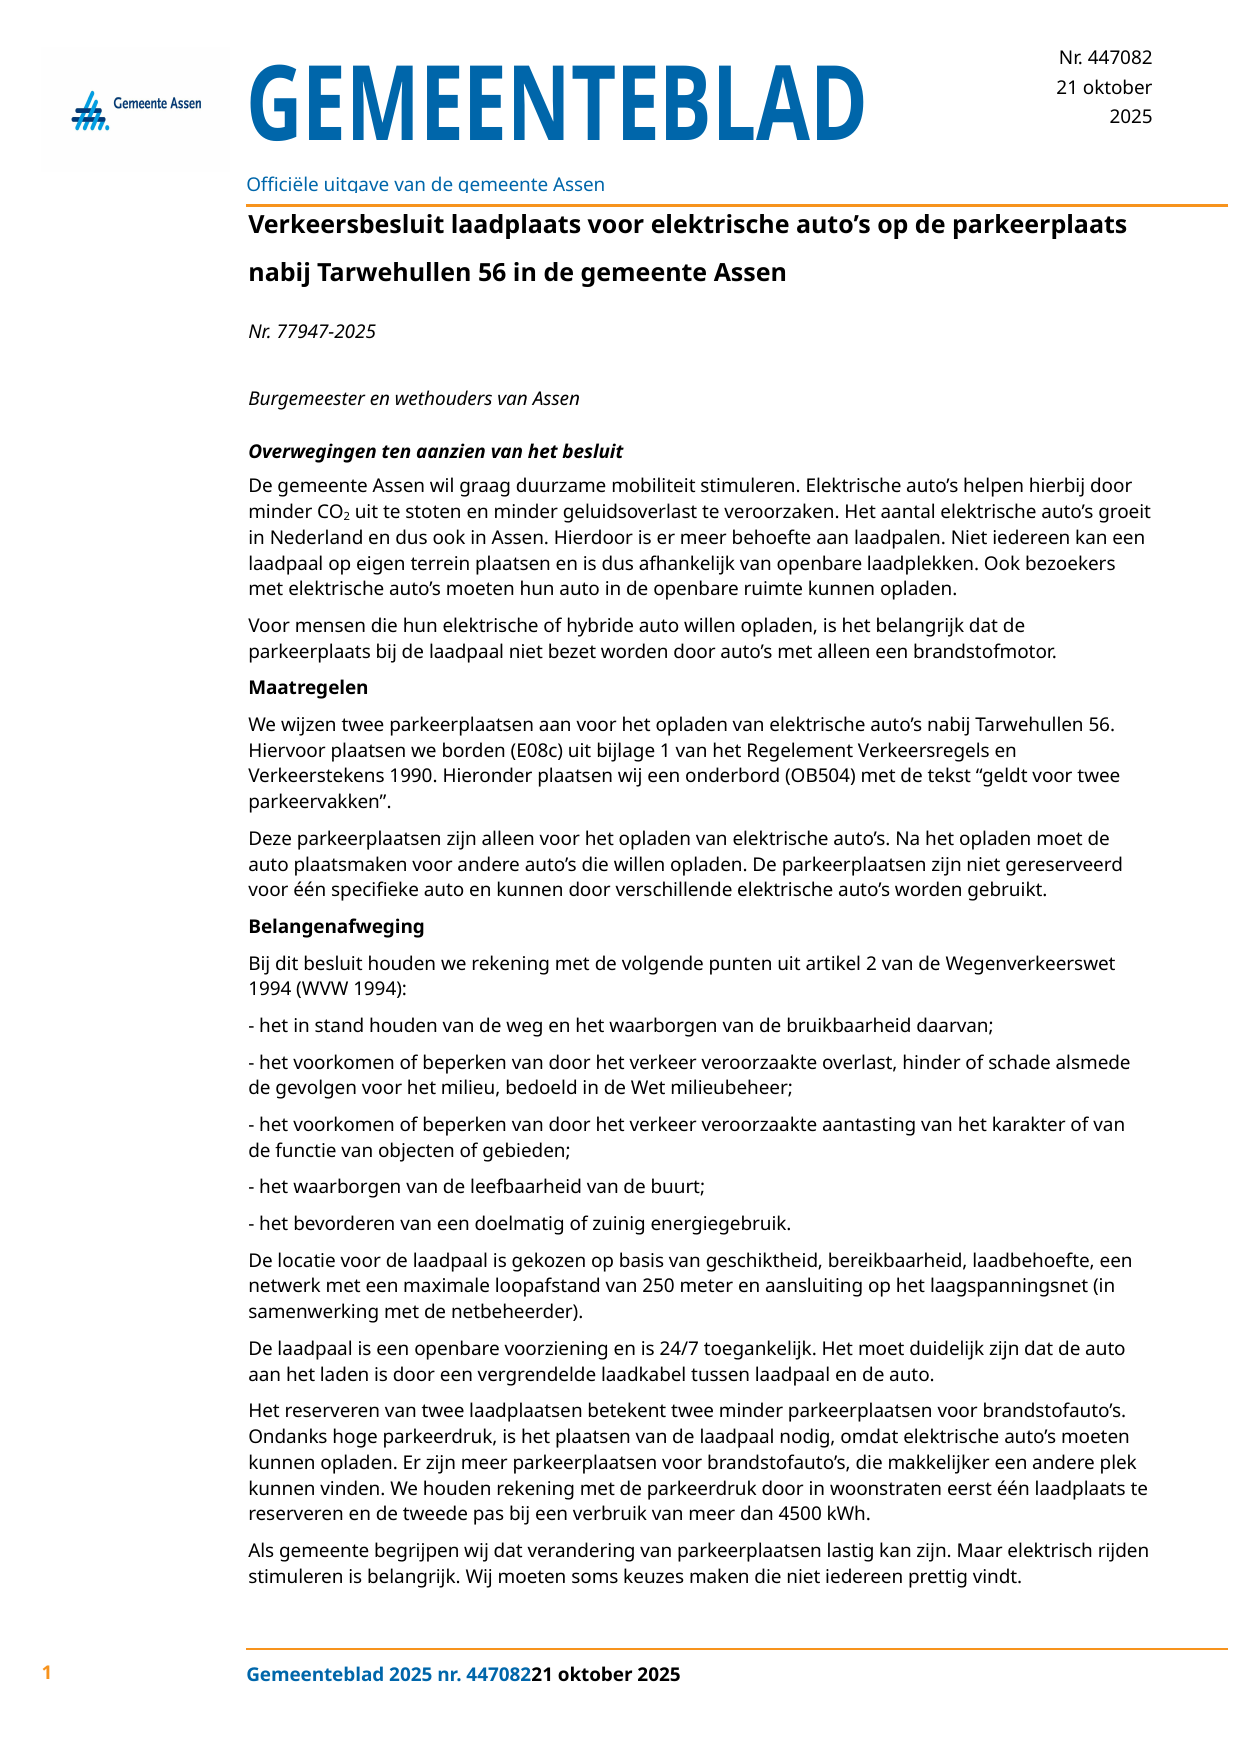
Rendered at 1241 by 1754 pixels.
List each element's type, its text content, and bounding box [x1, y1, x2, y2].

text Burgemeester en wethouders van Assen [248, 386, 1152, 411]
text De locatie voor de laadpaal is gekozen op basis van geschiktheid, bereikbaarheid, laadbehoefte, een netwerk met een maximale loopafstand van 250 meter en aansluiting op het laagspanningsnet (in samenwerking met de netbeheerder). [248, 1247, 1152, 1324]
text Maatregelen [248, 674, 1152, 700]
text De gemeente Assen wil graag duurzame mobiliteit stimuleren. Elektrische auto’s helpen hierbij door minder CO2 uit te stoten en minder geluidsoverlast te veroorzaken. Het aantal elektrische auto’s groeit in Nederland en dus ook in Assen. Hierdoor is er meer behoefte aan laadpalen. Niet iedereen kan een laadpaal op eigen terrein plaatsen en is dus afhankelijk van openbare laadplekken. Ook bezoekers met elektrische auto’s moeten hun auto in de openbare ruimte kunnen opladen. [248, 472, 1152, 601]
text Het reserveren van twee laadplaatsen betekent twee minder parkeerplaatsen voor brandstofauto’s. Ondanks hoge parkeerdruk, is het plaatsen van de laadpaal nodig, omdat elektrische auto’s moeten kunnen opladen. Er zijn meer parkeerplaatsen voor brandstofauto’s, die makkelijker een andere plek kunnen vinden. We houden rekening met de parkeerdruk door in woonstraten eerst één laadplaats te reserveren en de tweede pas bij een verbruik van meer dan 4500 kWh. [248, 1397, 1152, 1526]
text We wijzen twee parkeerplaatsen aan voor het opladen van elektrische auto’s nabij Tarwehullen 56. Hiervoor plaatsen we borden (E08c) uit bijlage 1 van het Regelement Verkeersregels en Verkeerstekens 1990. Hieronder plaatsen wij een onderbord (OB504) met de tekst “geldt voor twee parkeervakken”. [248, 711, 1152, 814]
picture [41, 47, 231, 172]
text Belangenafweging [248, 913, 1152, 939]
text Als gemeente begrijpen wij dat verandering van parkeerplaatsen lastig kan zijn. Maar elektrisch rijden stimuleren is belangrijk. Wij moeten soms keuzes maken die niet iedereen prettig vindt. [248, 1537, 1152, 1588]
text Bij dit besluit houden we rekening met de volgende punten uit artikel 2 van de Wegenverkeerswet 1994 (WVW 1994): [248, 950, 1152, 1001]
text Nr. 77947-2025 [248, 318, 1152, 344]
text Overwegingen ten aanzien van het besluit [248, 438, 1152, 464]
text De laadpaal is een openbare voorziening en is 24/7 toegankelijk. Het moet duidelijk zijn dat de auto aan het laden is door een vergrendelde laadkabel tussen laadpaal en de auto. [248, 1335, 1152, 1387]
text Verkeersbesluit laadplaats voor elektrische auto’s op de parkeerplaats nabij Tarwehullen 56 in de gemeente Assen [248, 207, 1152, 288]
text Voor mensen die hun elektrische of hybride auto willen opladen, is het belangrijk dat de parkeerplaats bij de laadpaal niet bezet worden door auto’s met alleen een brandstofmotor. [248, 612, 1152, 663]
text - het voorkomen of beperken van door het verkeer veroorzaakte overlast, hinder of schade alsmede de gevolgen voor het milieu, bedoeld in de Wet milieubeheer; [248, 1049, 1152, 1100]
text - het waarborgen van de leefbaarheid van de buurt; [248, 1174, 1152, 1199]
text - het voorkomen of beperken van door het verkeer veroorzaakte aantasting van het karakter of van de functie van objecten of gebieden; [248, 1111, 1152, 1163]
text Deze parkeerplaatsen zijn alleen voor het opladen van elektrische auto’s. Na het opladen moet de auto plaatsmaken voor andere auto’s die willen opladen. De parkeerplaatsen zijn niet gereserveerd voor één specifieke auto en kunnen door verschillende elektrische auto’s worden gebruikt. [248, 825, 1152, 902]
text - het bevorderen van een doelmatig of zuinig energiegebruik. [248, 1210, 1152, 1236]
text - het in stand houden van de weg en het waarborgen van de bruikbaarheid daarvan; [248, 1012, 1152, 1038]
